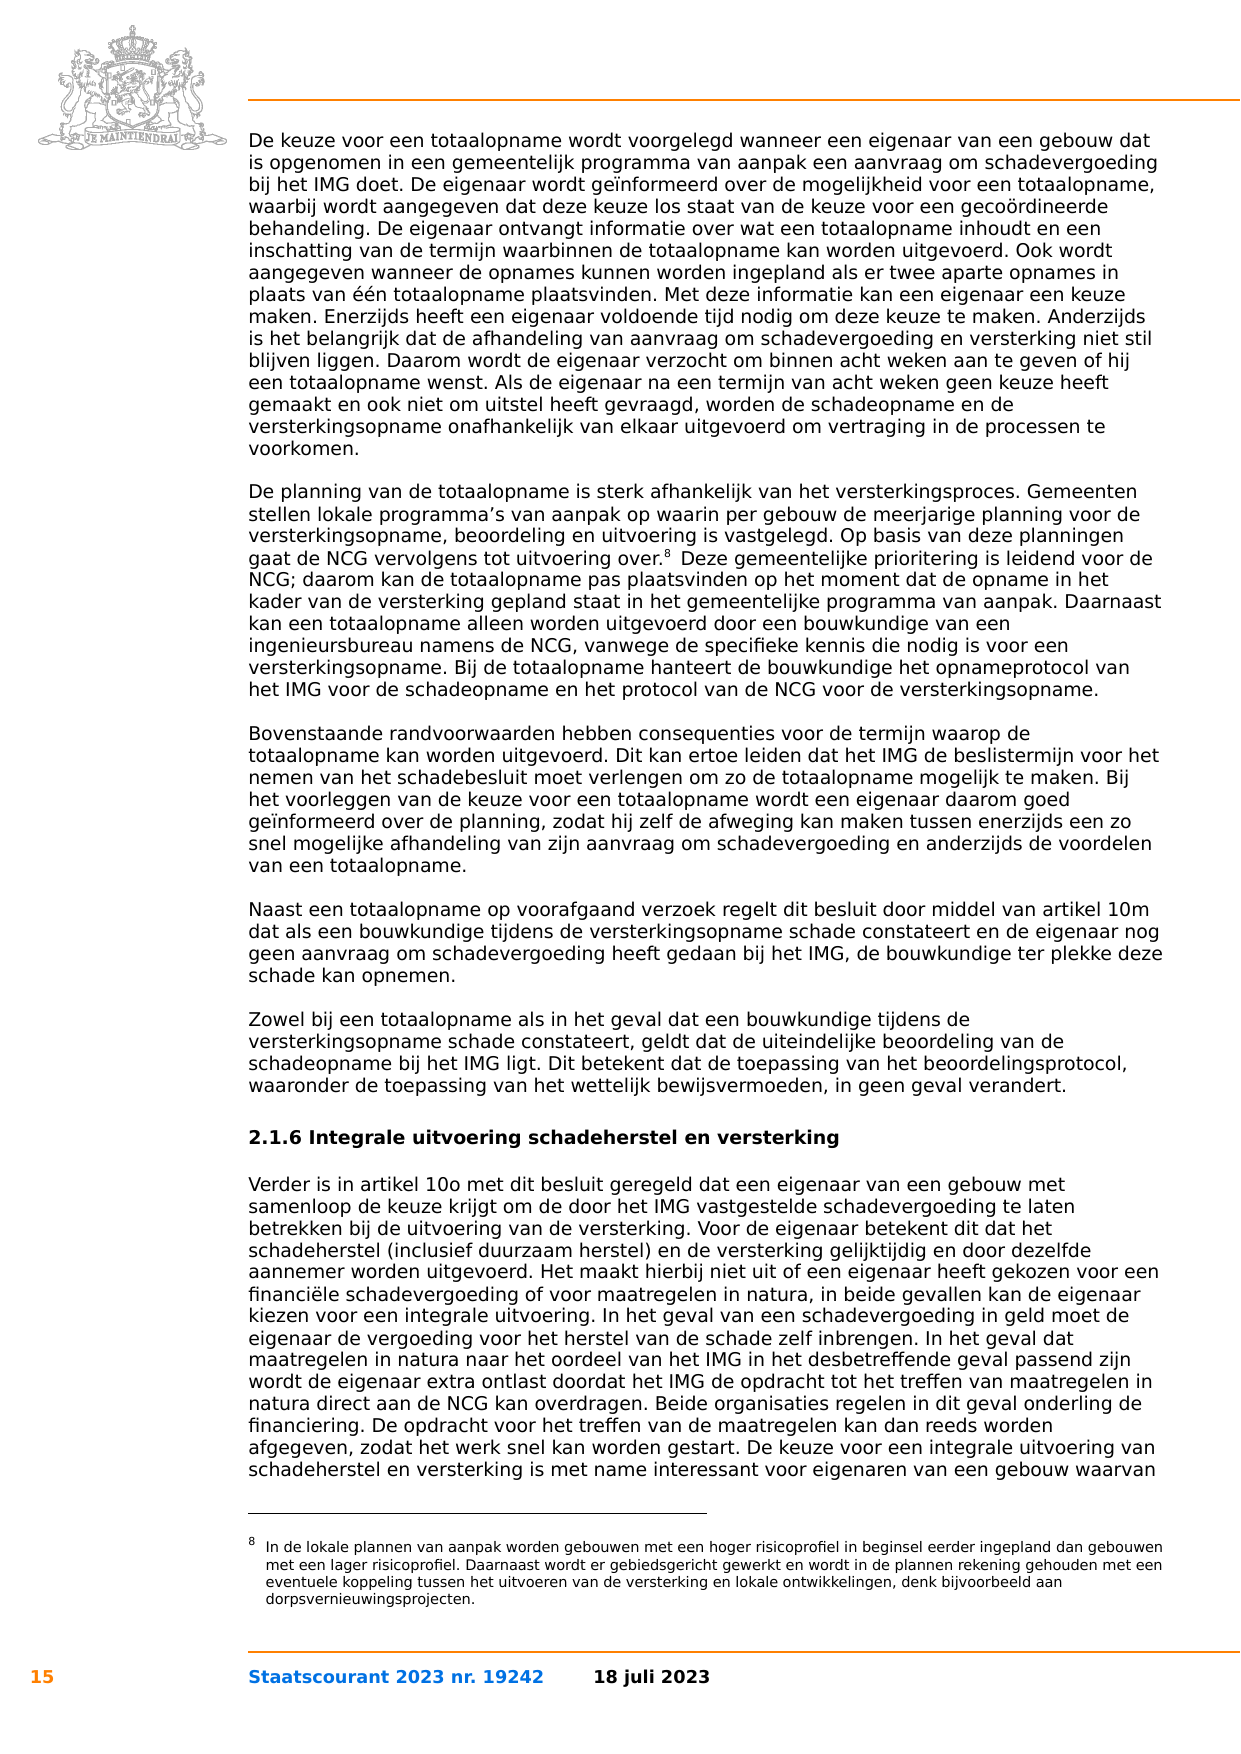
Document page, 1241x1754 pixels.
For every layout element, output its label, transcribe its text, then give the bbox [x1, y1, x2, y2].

text In de lokale plannen van aanpak worden gebouwen met een hoger risicoprofiel in beginsel eerder ingepland dan gebouwen met een lager risicoprofiel. Daarnaast wordt er gebiedsgericht gewerkt en wordt in de plannen rekening gehouden met een eventuele koppeling tussen het uitvoeren van de versterking en lokale ontwikkelingen, denk bijvoorbeeld aan dorpsvernieuwingsprojecten. [248, 1535, 1163, 1608]
text Naast een totaalopname op voorafgaand verzoek regelt dit besluit door middel van artikel 10m dat als een bouwkundige tijdens de versterkingsopname schade constateert en de eigenaar nog geen aanvraag om schadevergoeding heeft gedaan bij het IMG, de bouwkundige ter plekke deze schade kan opnemen. [248, 899, 1163, 987]
text De keuze voor een totaalopname wordt voorgelegd wanneer een eigenaar van een gebouw dat is opgenomen in een gemeentelijk programma van aanpak een aanvraag om schadevergoeding bij het IMG doet. De eigenaar wordt geïnformeerd over de mogelijkheid voor een totaalopname, waarbij wordt aangegeven dat deze keuze los staat van de keuze voor een gecoördineerde behandeling. De eigenaar ontvangt informatie over wat een totaalopname inhoudt en een inschatting van de termijn waarbinnen de totaalopname kan worden uitgevoerd. Ook wordt aangegeven wanneer de opnames kunnen worden ingepland als er twee aparte opnames in plaats van één totaalopname plaatsvinden. Met deze informatie kan een eigenaar een keuze maken. Enerzijds heeft een eigenaar voldoende tijd nodig om deze keuze te maken. Anderzijds is het belangrijk dat de afhandeling van aanvraag om schadevergoeding en versterking niet stil blijven liggen. Daarom wordt de eigenaar verzocht om binnen acht weken aan te geven of hij een totaalopname wenst. Als de eigenaar na een termijn van acht weken geen keuze heeft gemaakt en ook niet om uitstel heeft gevraagd, worden de schadeopname en de versterkingsopname onafhankelijk van elkaar uitgevoerd om vertraging in de processen te voorkomen. [248, 130, 1163, 459]
text De planning van de totaalopname is sterk afhankelijk van het versterkingsproces. Gemeenten stellen lokale programma’s van aanpak op waarin per gebouw de meerjarige planning voor de versterkingsopname, beoordeling en uitvoering is vastgelegd. Op basis van deze planningen gaat de NCG vervolgens tot uitvoering over. Deze gemeentelijke prioritering is leidend voor de NCG; daarom kan de totaalopname pas plaatsvinden op het moment dat de opname in het kader van de versterking gepland staat in het gemeentelijke programma van aanpak. Daarnaast kan een totaalopname alleen worden uitgevoerd door een bouwkundige van een ingenieursbureau namens de NCG, vanwege de specifieke kennis die nodig is voor een versterkingsopname. Bij de totaalopname hanteert de bouwkundige het opnameprotocol van het IMG voor de schadeopname en het protocol van de NCG voor de versterkingsopname. [248, 481, 1163, 701]
text Zowel bij een totaalopname als in het geval dat een bouwkundige tijdens de versterkingsopname schade constateert, geldt dat de uiteindelijke beoordeling van de schadeopname bij het IMG ligt. Dit betekent dat de toepassing van het beoordelingsprotocol, waaronder de toepassing van het wettelijk bewijsvermoeden, in geen geval verandert. [248, 1009, 1163, 1097]
text Bovenstaande randvoorwaarden hebben consequenties voor de termijn waarop de totaalopname kan worden uitgevoerd. Dit kan ertoe leiden dat het IMG de beslistermijn voor het nemen van het schadebesluit moet verlengen om zo de totaalopname mogelijk te maken. Bij het voorleggen van de keuze voor een totaalopname wordt een eigenaar daarom goed geïnformeerd over de planning, zodat hij zelf de afweging kan maken tussen enerzijds een zo snel mogelijke afhandeling van zijn aanvraag om schadevergoeding en anderzijds de voordelen van een totaalopname. [248, 723, 1163, 877]
subtitle 2.1.6 Integrale uitvoering schadeherstel en versterking [248, 1127, 1163, 1148]
picture [38, 25, 227, 150]
text Verder is in artikel 10o met dit besluit geregeld dat een eigenaar van een gebouw met samenloop de keuze krijgt om de door het IMG vastgestelde schadevergoeding te laten betrekken bij de uitvoering van de versterking. Voor de eigenaar betekent dit dat het schadeherstel (inclusief duurzaam herstel) en de versterking gelijktijdig en door dezelfde aannemer worden uitgevoerd. Het maakt hierbij niet uit of een eigenaar heeft gekozen voor een financiële schadevergoeding of voor maatregelen in natura, in beide gevallen kan de eigenaar kiezen voor een integrale uitvoering. In het geval van een schadevergoeding in geld moet de eigenaar de vergoeding voor het herstel van de schade zelf inbrengen. In het geval dat maatregelen in natura naar het oordeel van het IMG in het desbetreffende geval passend zijn wordt de eigenaar extra ontlast doordat het IMG de opdracht tot het treffen van maatregelen in natura direct aan de NCG kan overdragen. Beide organisaties regelen in dit geval onderling de financiering. De opdracht voor het treffen van de maatregelen kan dan reeds worden afgegeven, zodat het werk snel kan worden gestart. De keuze voor een integrale uitvoering van schadeherstel en versterking is met name interessant voor eigenaren van een gebouw waarvan [248, 1173, 1163, 1481]
